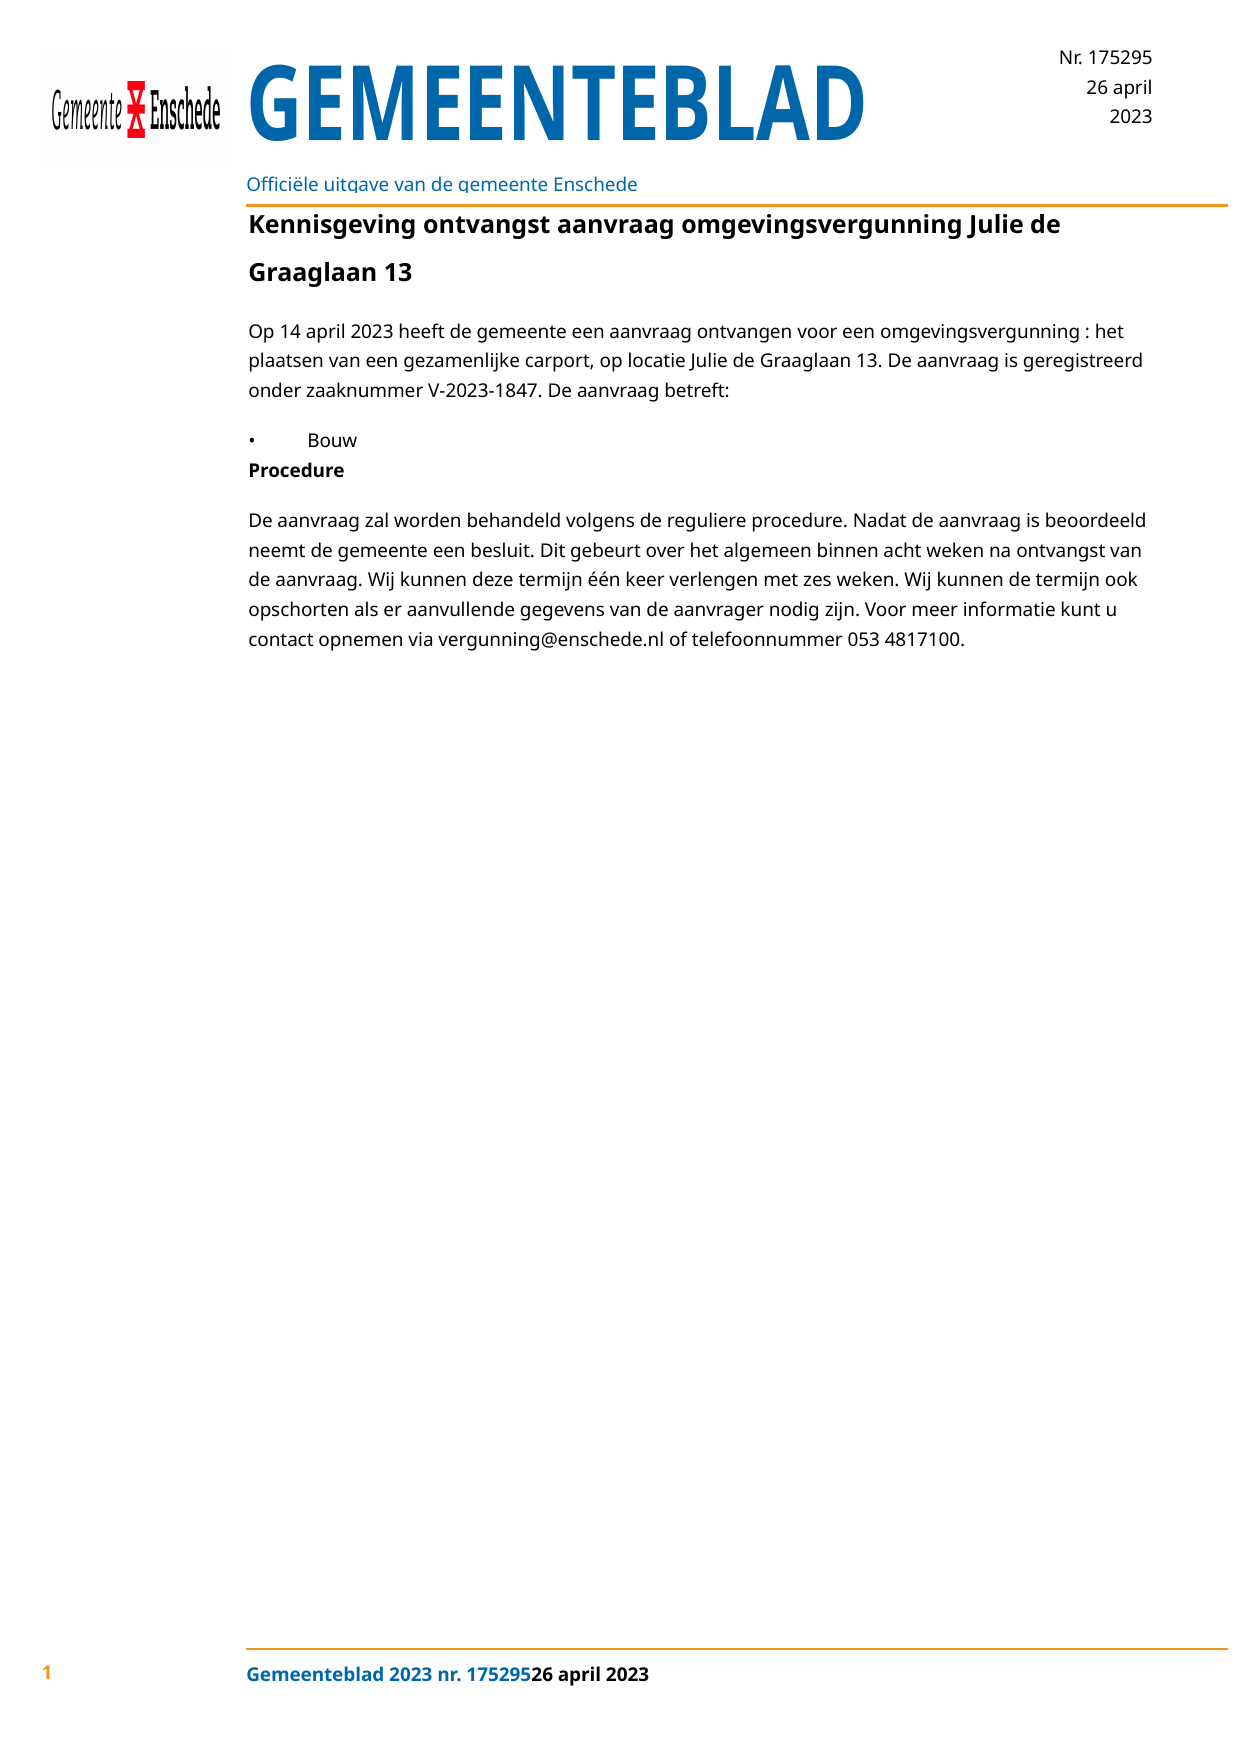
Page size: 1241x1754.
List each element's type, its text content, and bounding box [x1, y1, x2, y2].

text Procedure [248, 457, 1152, 483]
text Op 14 april 2023 heeft de gemeente een aanvraag ontvangen voor een omgevingsvergunning : het plaatsen van een gezamenlijke carport, op locatie Julie de Graaglaan 13. De aanvraag is geregistreerd onder zaaknummer V-2023-1847. De aanvraag betreft: [248, 318, 1152, 403]
picture [41, 47, 231, 172]
list Bouw [248, 427, 1152, 453]
text De aanvraag zal worden behandeld volgens de reguliere procedure. Nadat de aanvraag is beoordeeld neemt de gemeente een besluit. Dit gebeurt over het algemeen binnen acht weken na ontvangst van de aanvraag. Wij kunnen deze termijn één keer verlengen met zes weken. Wij kunnen de termijn ook opschorten als er aanvullende gegevens van de aanvrager nodig zijn. Voor meer informatie kunt u contact opnemen via vergunning@enschede.nl of telefoonnummer 053 4817100. [248, 507, 1152, 652]
text Kennisgeving ontvangst aanvraag omgevingsvergunning Julie de Graaglaan 13 [248, 207, 1152, 288]
